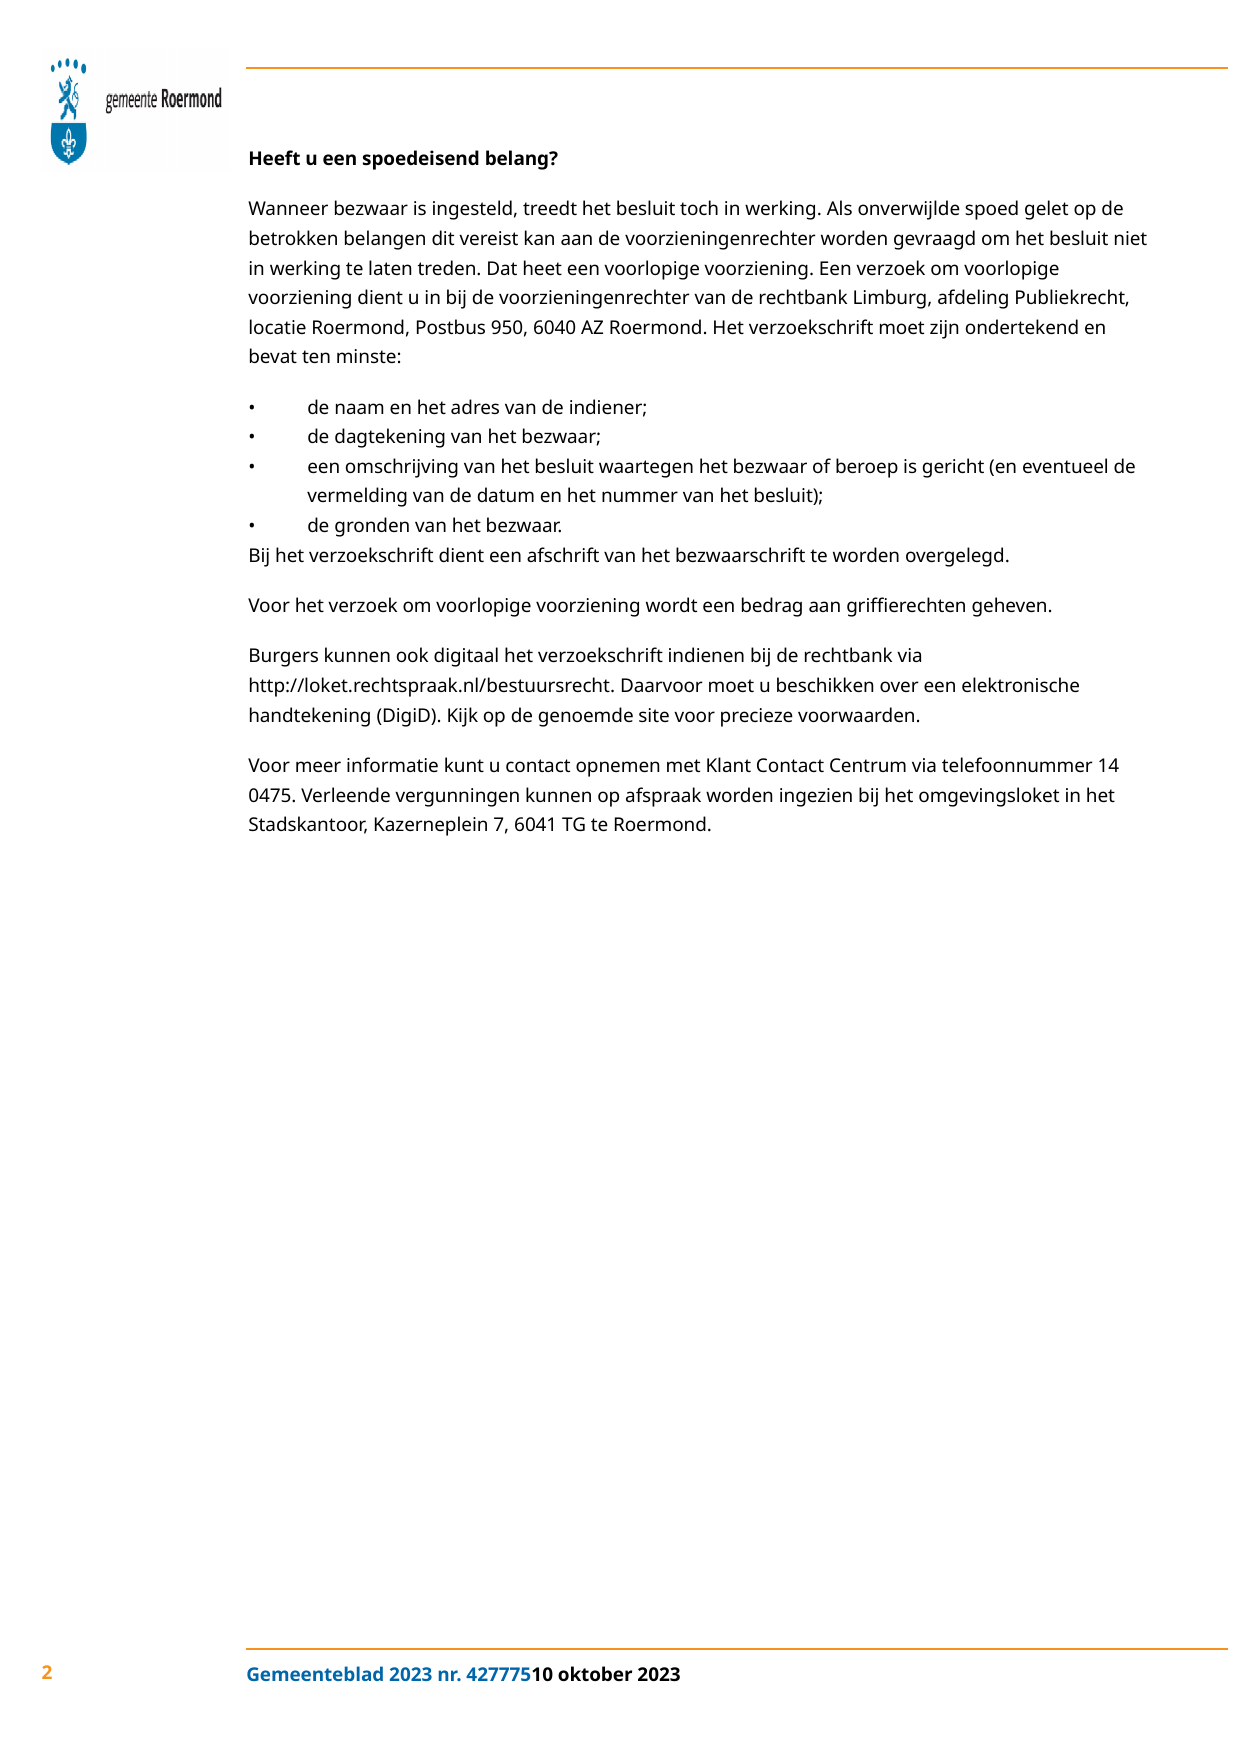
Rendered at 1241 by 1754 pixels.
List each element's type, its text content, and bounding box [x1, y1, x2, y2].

list de naam en het adres van de indiener; [248, 394, 1152, 420]
text Voor meer informatie kunt u contact opnemen met Klant Contact Centrum via telefoonnummer 14 0475. Verleende vergunningen kunnen op afspraak worden ingezien bij het omgevingsloket in het Stadskantoor, Kazerneplein 7, 6041 TG te Roermond. [248, 752, 1152, 837]
list de gronden van het bezwaar. [248, 512, 1152, 538]
text Burgers kunnen ook digitaal het verzoekschrift indienen bij de rechtbank via http://loket.rechtspraak.nl/bestuursrecht. Daarvoor moet u beschikken over een elektronische handtekening (DigiD). Kijk op de genoemde site voor precieze voorwaarden. [248, 643, 1152, 728]
text Wanneer bezwaar is ingesteld, treedt het besluit toch in werking. Als onverwijlde spoed gelet op de betrokken belangen dit vereist kan aan de voorzieningenrechter worden gevraagd om het besluit niet in werking te laten treden. Dat heet een voorlopige voorziening. Een verzoek om voorlopige voorziening dient u in bij de voorzieningenrechter van de rechtbank Limburg, afdeling Publiekrecht, locatie Roermond, Postbus 950, 6040 AZ Roermond. Het verzoekschrift moet zijn ondertekend en bevat ten minste: [248, 196, 1152, 369]
list de dagtekening van het bezwaar; [248, 423, 1152, 449]
text Heeft u een spoedeisend belang? [248, 145, 1152, 171]
text Voor het verzoek om voorlopige voorziening wordt een bedrag aan griffierechten geheven. [248, 592, 1152, 618]
list een omschrijving van het besluit waartegen het bezwaar of beroep is gericht (en eventueel de vermelding van de datum en het nummer van het besluit); [248, 453, 1152, 508]
picture [41, 47, 231, 172]
text Bij het verzoekschrift dient een afschrift van het bezwaarschrift te worden overgelegd. [248, 542, 1152, 568]
